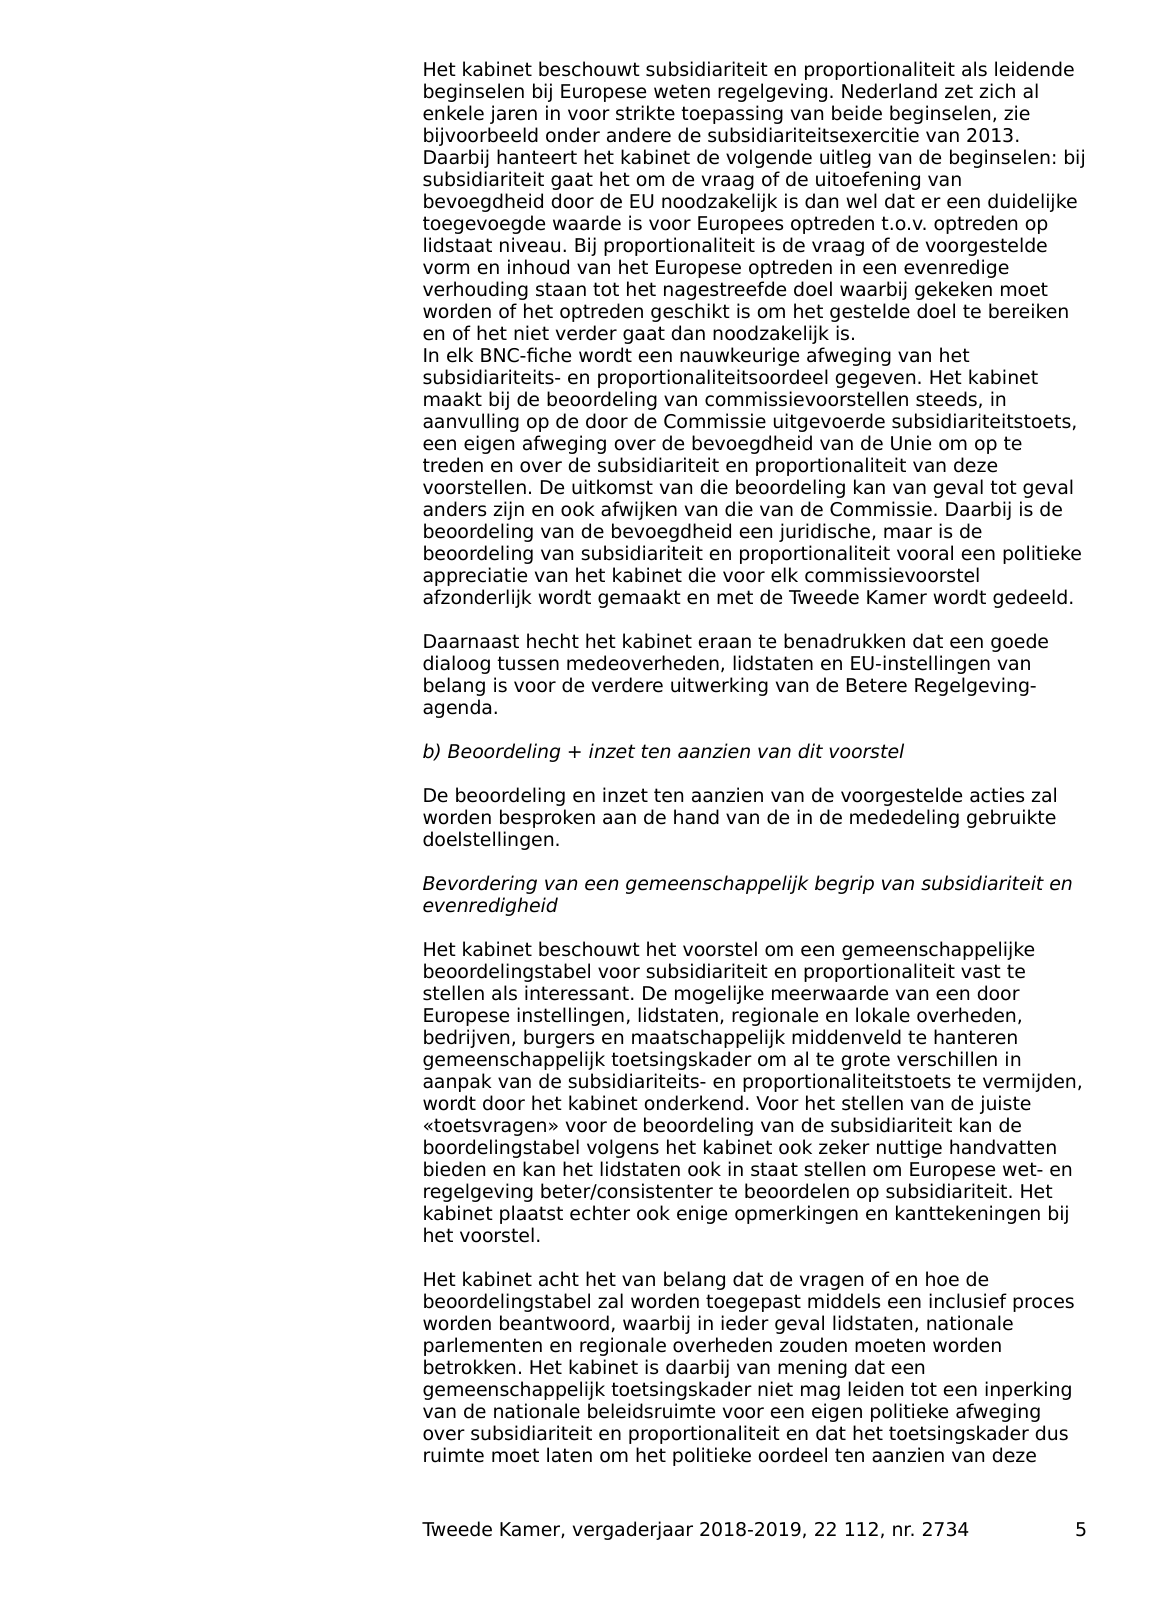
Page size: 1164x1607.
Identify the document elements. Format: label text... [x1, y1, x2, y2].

text Daarnaast hecht het kabinet eraan te benadrukken dat een goede dialoog tussen medeoverheden, lidstaten en EU-instellingen van belang is voor de verdere uitwerking van de Betere Regelgeving-agenda. [422, 631, 1087, 719]
text Het kabinet acht het van belang dat de vragen of en hoe de beoordelingstabel zal worden toegepast middels een inclusief proces worden beantwoord, waarbij in ieder geval lidstaten, nationale parlementen en regionale overheden zouden moeten worden betrokken. Het kabinet is daarbij van mening dat een gemeenschappelijk toetsingskader niet mag leiden tot een inperking van de nationale beleidsruimte voor een eigen politieke afweging over subsidiariteit en proportionaliteit en dat het toetsingskader dus ruimte moet laten om het politieke oordeel ten aanzien van deze [422, 1269, 1087, 1467]
subtitle b) Beoordeling + inzet ten aanzien van dit voorstel [422, 741, 1087, 763]
text In elk BNC-fiche wordt een nauwkeurige afweging van het subsidiariteits- en proportionaliteitsoordeel gegeven. Het kabinet maakt bij de beoordeling van commissievoorstellen steeds, in aanvulling op de door de Commissie uitgevoerde subsidiariteitstoets, een eigen afweging over de bevoegdheid van de Unie om op te treden en over de subsidiariteit en proportionaliteit van deze voorstellen. De uitkomst van die beoordeling kan van geval tot geval anders zijn en ook afwijken van die van de Commissie. Daarbij is de beoordeling van de bevoegdheid een juridische, maar is de beoordeling van subsidiariteit en proportionaliteit vooral een politieke appreciatie van het kabinet die voor elk commissievoorstel afzonderlijk wordt gemaakt en met de Tweede Kamer wordt gedeeld. [422, 345, 1087, 608]
text Het kabinet beschouwt het voorstel om een gemeenschappelijke beoordelingstabel voor subsidiariteit en proportionaliteit vast te stellen als interessant. De mogelijke meerwaarde van een door Europese instellingen, lidstaten, regionale en lokale overheden, bedrijven, burgers en maatschappelijk middenveld te hanteren gemeenschappelijk toetsingskader om al te grote verschillen in aanpak van de subsidiariteits- en proportionaliteitstoets te vermijden, wordt door het kabinet onderkend. Voor het stellen van de juiste «toetsvragen» voor de beoordeling van de subsidiariteit kan de boordelingstabel volgens het kabinet ook zeker nuttige handvatten bieden en kan het lidstaten ook in staat stellen om Europese wet- en regelgeving beter/consistenter te beoordelen op subsidiariteit. Het kabinet plaatst echter ook enige opmerkingen en kanttekeningen bij het voorstel. [422, 939, 1087, 1247]
text De beoordeling en inzet ten aanzien van de voorgestelde acties zal worden besproken aan de hand van de in de mededeling gebruikte doelstellingen. [422, 785, 1087, 851]
text Het kabinet beschouwt subsidiariteit en proportionaliteit als leidende beginselen bij Europese weten regelgeving. Nederland zet zich al enkele jaren in voor strikte toepassing van beide beginselen, zie bijvoorbeeld onder andere de subsidiariteitsexercitie van 2013. Daarbij hanteert het kabinet de volgende uitleg van de beginselen: bij subsidiariteit gaat het om de vraag of de uitoefening van bevoegdheid door de EU noodzakelijk is dan wel dat er een duidelijke toegevoegde waarde is voor Europees optreden t.o.v. optreden op lidstaat niveau. Bij proportionaliteit is de vraag of de voorgestelde vorm en inhoud van het Europese optreden in een evenredige verhouding staan tot het nagestreefde doel waarbij gekeken moet worden of het optreden geschikt is om het gestelde doel te bereiken en of het niet verder gaat dan noodzakelijk is. [422, 59, 1087, 345]
subtitle Bevordering van een gemeenschappelijk begrip van subsidiariteit en evenredigheid [422, 873, 1087, 917]
